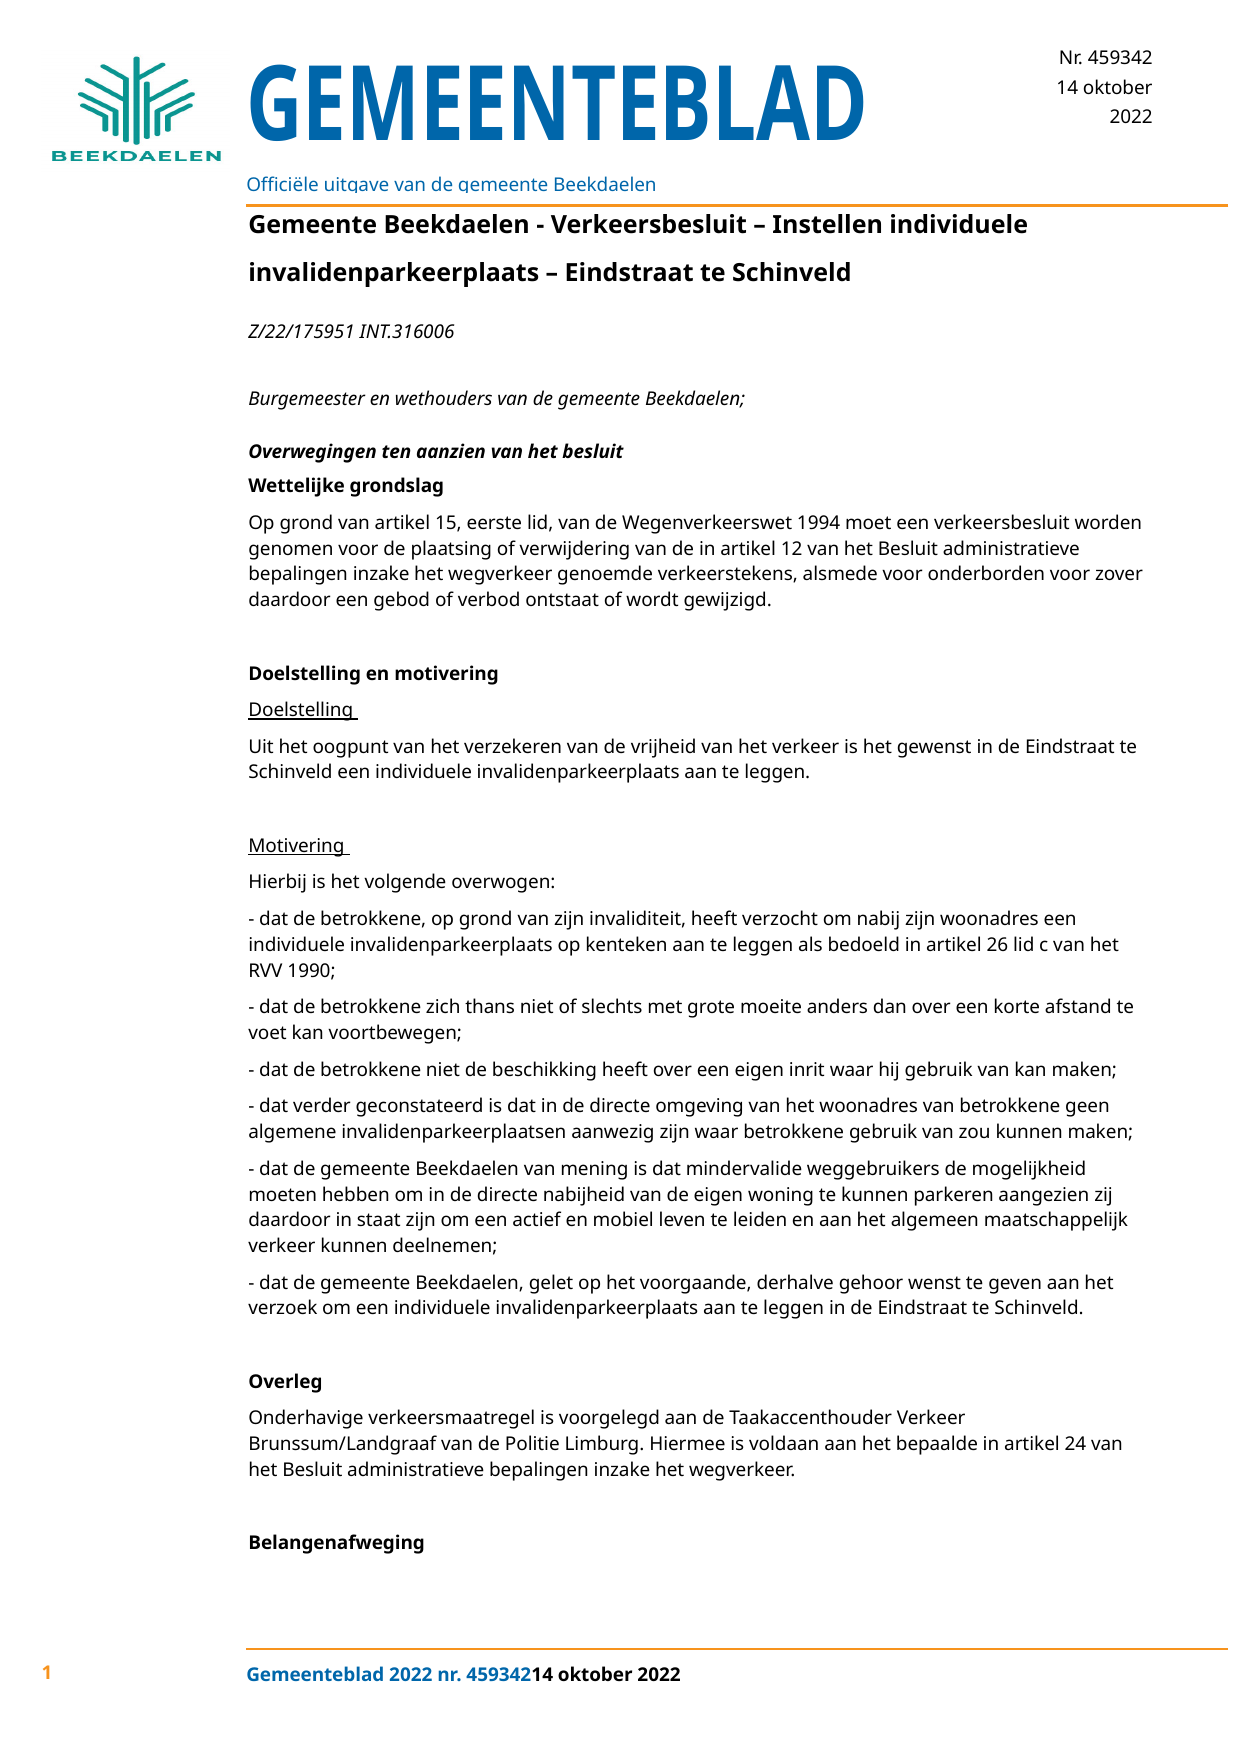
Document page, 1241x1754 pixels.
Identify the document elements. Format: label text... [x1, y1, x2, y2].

text Hierbij is het volgende overwogen: [248, 869, 1152, 894]
text Op grond van artikel 15, eerste lid, van de Wegenverkeerswet 1994 moet een verkeersbesluit worden genomen voor de plaatsing of verwijdering van de in artikel 12 van het Besluit administratieve bepalingen inzake het wegverkeer genoemde verkeerstekens, alsmede voor onderborden voor zover daardoor een gebod of verbod ontstaat of wordt gewijzigd. [248, 509, 1152, 612]
text Burgemeester en wethouders van de gemeente Beekdaelen; [248, 386, 1152, 411]
text Doelstelling [248, 696, 1152, 722]
text - dat de betrokkene niet de beschikking heeft over een eigen inrit waar hij gebruik van kan maken; [248, 1056, 1152, 1082]
text - dat de betrokkene, op grond van zijn invaliditeit, heeft verzocht om nabij zijn woonadres een individuele invalidenparkeerplaats op kenteken aan te leggen als bedoeld in artikel 26 lid c van het RVV 1990; [248, 905, 1152, 983]
text Uit het oogpunt van het verzekeren van de vrijheid van het verkeer is het gewenst in de Eindstraat te Schinveld een individuele invalidenparkeerplaats aan te leggen. [248, 733, 1152, 784]
text - dat de gemeente Beekdaelen, gelet op het voorgaande, derhalve gehoor wenst te geven aan het verzoek om een individuele invalidenparkeerplaats aan te leggen in de Eindstraat te Schinveld. [248, 1269, 1152, 1320]
text Z/22/175951 INT.316006 [248, 318, 1152, 344]
text Overwegingen ten aanzien van het besluit [248, 438, 1152, 464]
text Gemeente Beekdaelen - Verkeersbesluit – Instellen individuele invalidenparkeerplaats – Eindstraat te Schinveld [248, 207, 1152, 288]
text Onderhavige verkeersmaatregel is voorgelegd aan de Taakaccenthouder Verkeer Brunssum/Landgraaf van de Politie Limburg. Hiermee is voldaan aan het bepaalde in artikel 24 van het Besluit administratieve bepalingen inzake het wegverkeer. [248, 1404, 1152, 1482]
text - dat de betrokkene zich thans niet of slechts met grote moeite anders dan over een korte afstand te voet kan voortbewegen; [248, 993, 1152, 1045]
text Overleg [248, 1368, 1152, 1394]
text Belangenafweging [248, 1529, 1152, 1555]
picture [41, 47, 231, 172]
text Motivering [248, 832, 1152, 858]
text Doelstelling en motivering [248, 660, 1152, 685]
text - dat de gemeente Beekdaelen van mening is dat mindervalide weggebruikers de mogelijkheid moeten hebben om in de directe nabijheid van de eigen woning te kunnen parkeren aangezien zij daardoor in staat zijn om een actief en mobiel leven te leiden en aan het algemeen maatschappelijk verkeer kunnen deelnemen; [248, 1155, 1152, 1258]
text - dat verder geconstateerd is dat in de directe omgeving van het woonadres van betrokkene geen algemene invalidenparkeerplaatsen aanwezig zijn waar betrokkene gebruik van zou kunnen maken; [248, 1093, 1152, 1144]
text Wettelijke grondslag [248, 472, 1152, 498]
